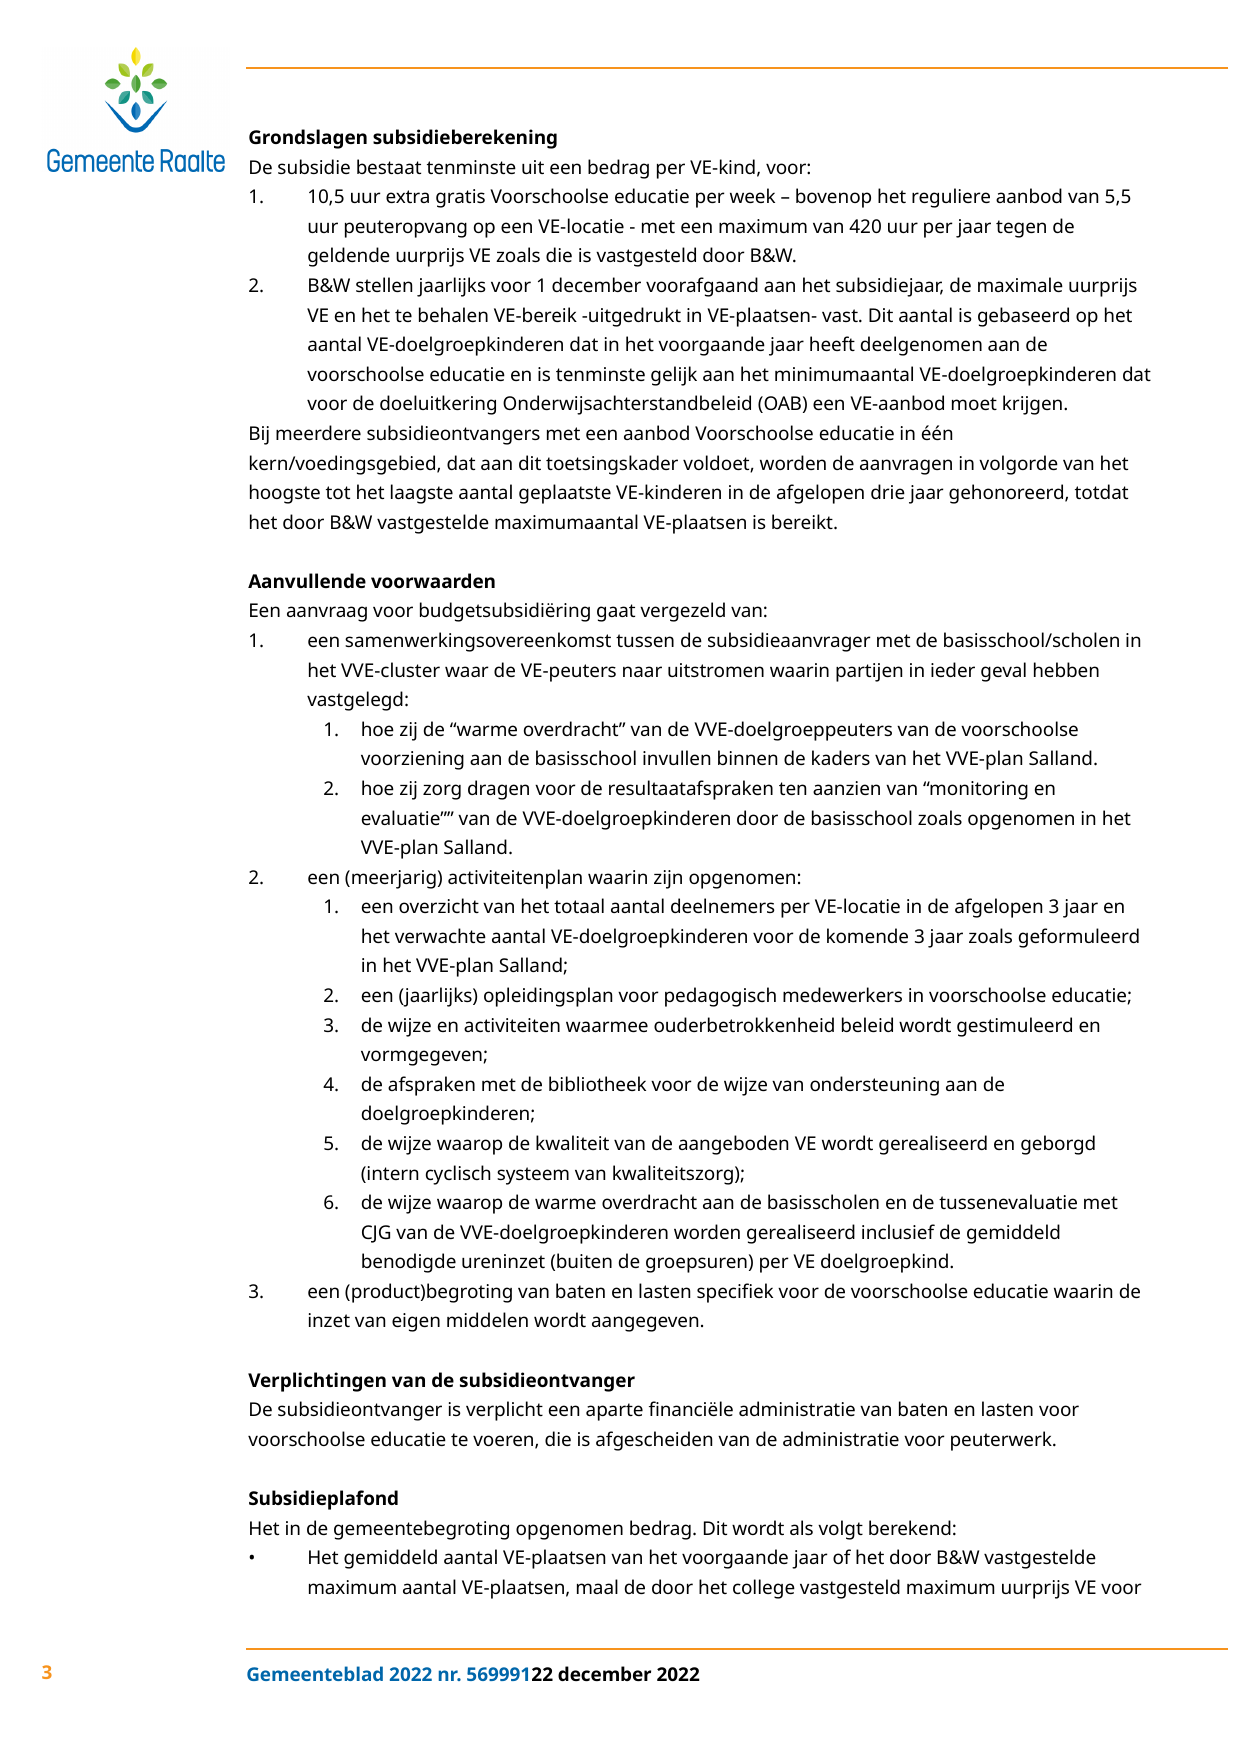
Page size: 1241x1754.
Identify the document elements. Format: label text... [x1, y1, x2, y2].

list B&W stellen jaarlijks voor 1 december voorafgaand aan het subsidiejaar, de maximale uurprijs VE en het te behalen VE-bereik -uitgedrukt in VE-plaatsen- vast. Dit aantal is gebaseerd op het aantal VE-doelgroepkinderen dat in het voorgaande jaar heeft deelgenomen aan de voorschoolse educatie en is tenminste gelijk aan het minimumaantal VE-doelgroepkinderen dat voor de doeluitkering Onderwijsachterstandbeleid (OAB) een VE-aanbod moet krijgen. [248, 272, 1152, 416]
text Subsidieplafond [248, 1485, 1152, 1511]
text Verplichtingen van de subsidieontvanger [248, 1367, 1152, 1393]
text De subsidie bestaat tenminste uit een bedrag per VE-kind, voor: [248, 154, 1152, 180]
list de afspraken met de bibliotheek voor de wijze van ondersteuning aan de doelgroepkinderen; [323, 1071, 1152, 1126]
text Aanvullende voorwaarden [248, 568, 1152, 594]
list hoe zij de “warme overdracht” van de VVE-doelgroeppeuters van de voorschoolse voorziening aan de basisschool invullen binnen de kaders van het VVE-plan Salland. [323, 716, 1152, 771]
list Het gemiddeld aantal VE-plaatsen van het voorgaande jaar of het door B&W vastgestelde maximum aantal VE-plaatsen, maal de door het college vastgesteld maximum uurprijs VE voor [248, 1544, 1152, 1600]
list een overzicht van het totaal aantal deelnemers per VE-locatie in de afgelopen 3 jaar en het verwachte aantal VE-doelgroepkinderen voor de komende 3 jaar zoals geformuleerd in het VVE-plan Salland; [323, 893, 1152, 978]
text Grondslagen subsidieberekening [248, 124, 1152, 150]
list een (product)begroting van baten en lasten specifiek voor de voorschoolse educatie waarin de inzet van eigen middelen wordt aangegeven. [248, 1278, 1152, 1333]
text Bij meerdere subsidieontvangers met een aanbod Voorschoolse educatie in één kern/voedingsgebied, dat aan dit toetsingskader voldoet, worden de aanvragen in volgorde van het hoogste tot het laagste aantal geplaatste VE-kinderen in de afgelopen drie jaar gehonoreerd, totdat het door B&W vastgestelde maximumaantal VE-plaatsen is bereikt. [248, 420, 1152, 535]
list de wijze waarop de kwaliteit van de aangeboden VE wordt gerealiseerd en geborgd (intern cyclisch systeem van kwaliteitszorg); [323, 1130, 1152, 1186]
list de wijze en activiteiten waarmee ouderbetrokkenheid beleid wordt gestimuleerd en vormgegeven; [323, 1012, 1152, 1067]
list een (jaarlijks) opleidingsplan voor pedagogisch medewerkers in voorschoolse educatie; [323, 982, 1152, 1008]
text Een aanvraag voor budgetsubsidiëring gaat vergezeld van: [248, 598, 1152, 623]
list een samenwerkingsovereenkomst tussen de subsidieaanvrager met de basisschool/scholen in het VVE-cluster waar de VE-peuters naar uitstromen waarin partijen in ieder geval hebben vastgelegd: [248, 627, 1152, 712]
list een (meerjarig) activiteitenplan waarin zijn opgenomen: [248, 864, 1152, 890]
text De subsidieontvanger is verplicht een aparte financiële administratie van baten en lasten voor voorschoolse educatie te voeren, die is afgescheiden van de administratie voor peuterwerk. [248, 1396, 1152, 1452]
list 10,5 uur extra gratis Voorschoolse educatie per week – bovenop het reguliere aanbod van 5,5 uur peuteropvang op een VE-locatie - met een maximum van 420 uur per jaar tegen de geldende uurprijs VE zoals die is vastgesteld door B&W. [248, 183, 1152, 268]
list hoe zij zorg dragen voor de resultaatafspraken ten aanzien van “monitoring en evaluatie”” van de VVE-doelgroepkinderen door de basisschool zoals opgenomen in het VVE-plan Salland. [323, 775, 1152, 860]
text Het in de gemeentebegroting opgenomen bedrag. Dit wordt als volgt berekend: [248, 1515, 1152, 1541]
list de wijze waarop de warme overdracht aan de basisscholen en de tussenevaluatie met CJG van de VVE-doelgroepkinderen worden gerealiseerd inclusief de gemiddeld benodigde ureninzet (buiten de groepsuren) per VE doelgroepkind. [323, 1189, 1152, 1274]
picture [41, 47, 231, 172]
